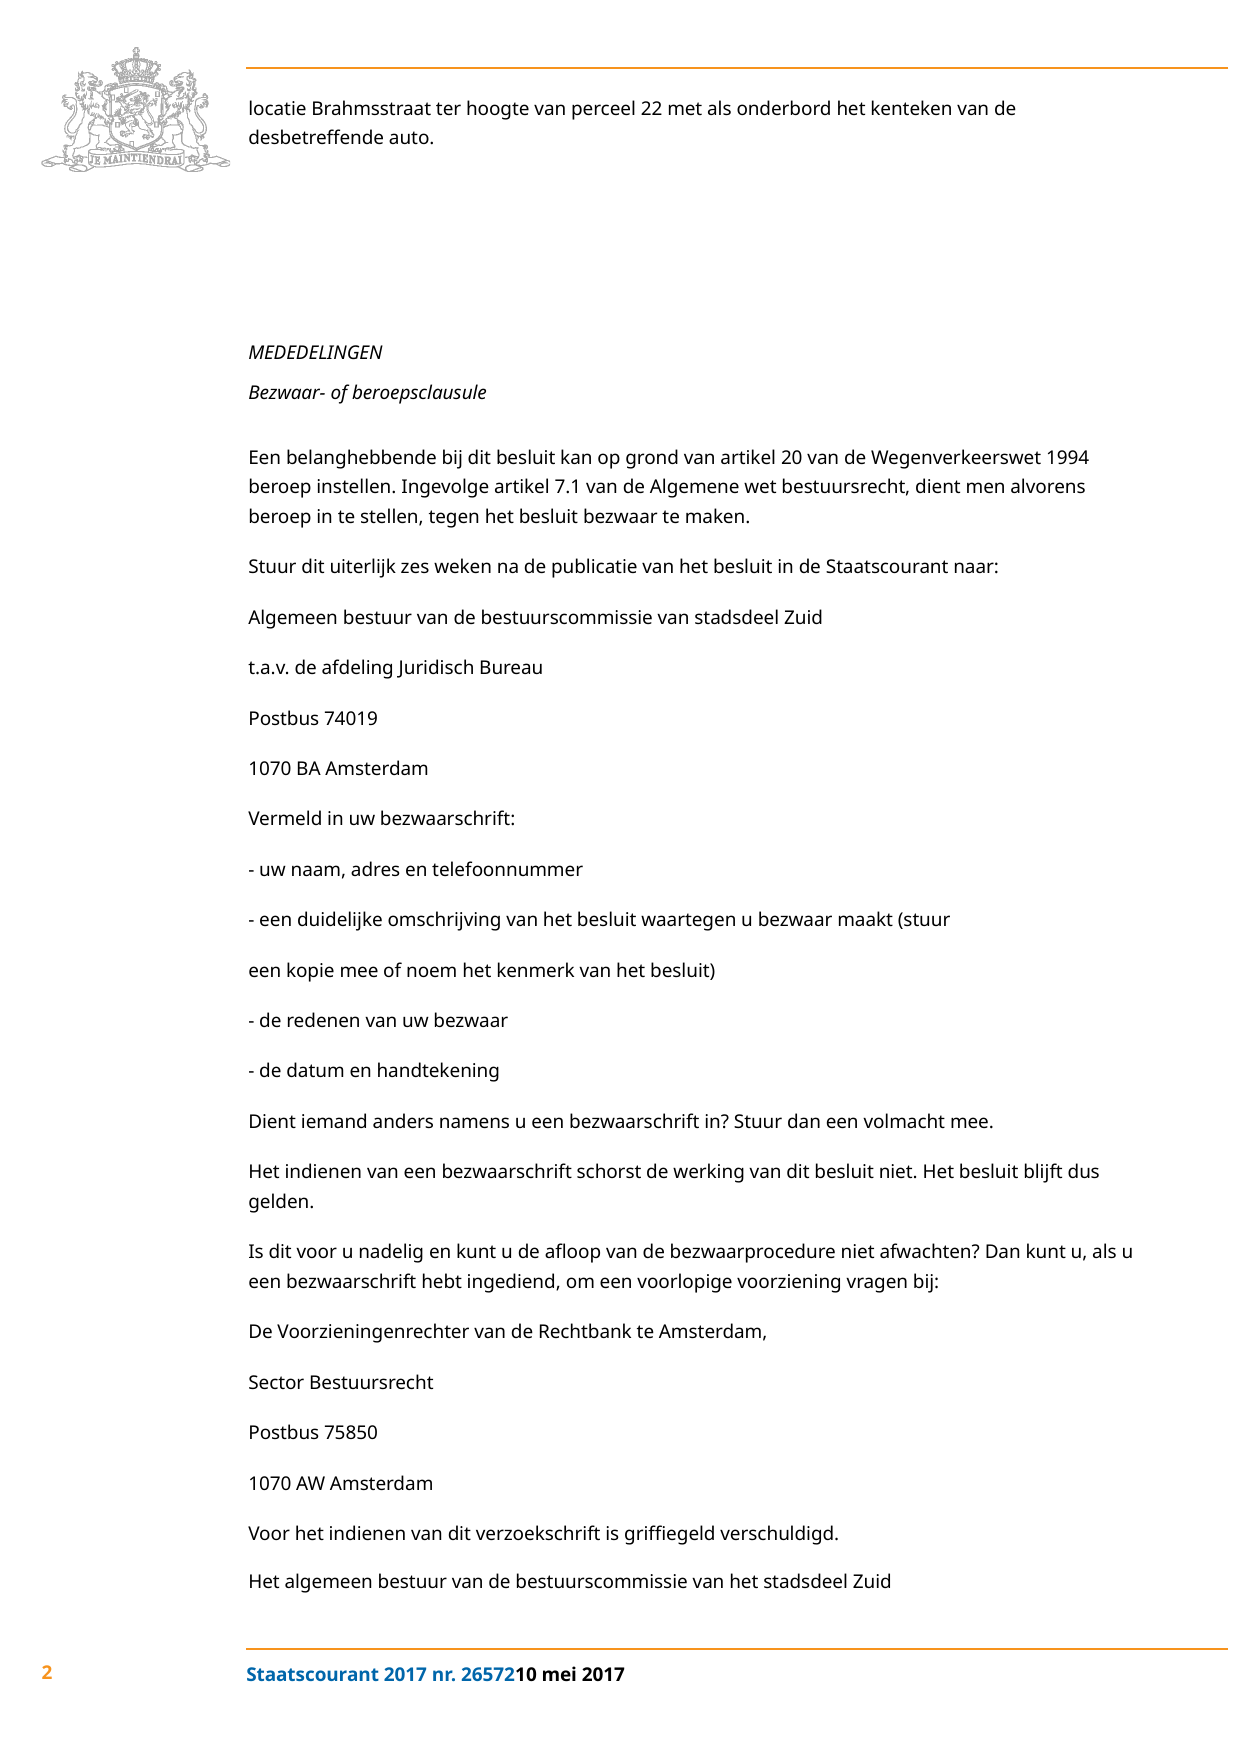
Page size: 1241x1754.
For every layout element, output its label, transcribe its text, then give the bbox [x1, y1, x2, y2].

text Het algemeen bestuur van de bestuurscommissie van het stadsdeel Zuid [248, 1568, 1152, 1594]
text - de redenen van uw bezwaar [248, 1007, 1152, 1033]
text Sector Bestuursrecht [248, 1369, 1152, 1394]
text 1070 AW Amsterdam [248, 1470, 1152, 1495]
text - uw naam, adres en telefoonnummer [248, 856, 1152, 882]
text 1070 BA Amsterdam [248, 755, 1152, 781]
text Postbus 75850 [248, 1419, 1152, 1445]
text t.a.v. de afdeling Juridisch Bureau [248, 654, 1152, 680]
text een kopie mee of noem het kenmerk van het besluit) [248, 957, 1152, 982]
text - de datum en handtekening [248, 1058, 1152, 1083]
text Een belanghebbende bij dit besluit kan op grond van artikel 20 van de Wegenverkeerswet 1994 beroep instellen. Ingevolge artikel 7.1 van de Algemene wet bestuursrecht, dient men alvorens beroep in te stellen, tegen het besluit bezwaar te maken. [248, 444, 1152, 529]
text - een duidelijke omschrijving van het besluit waartegen u bezwaar maakt (stuur [248, 906, 1152, 932]
text Dient iemand anders namens u een bezwaarschrift in? Stuur dan een volmacht mee. [248, 1108, 1152, 1134]
picture [41, 47, 231, 172]
text Algemeen bestuur van de bestuurscommissie van stadsdeel Zuid [248, 604, 1152, 629]
text Postbus 74019 [248, 705, 1152, 730]
text Bezwaar- of beroepsclausule [248, 379, 1152, 404]
text Vermeld in uw bezwaarschrift: [248, 806, 1152, 831]
text Voor het indienen van dit verzoekschrift is griffiegeld verschuldigd. [248, 1520, 1152, 1546]
text MEDEDELINGEN [248, 339, 1152, 365]
text De Voorzieningenrechter van de Rechtbank te Amsterdam, [248, 1318, 1152, 1344]
text locatie Brahmsstraat ter hoogte van perceel 22 met als onderbord het kenteken van de desbetreffende auto. [248, 95, 1152, 150]
text Is dit voor u nadelig en kunt u de afloop van de bezwaarprocedure niet afwachten? Dan kunt u, als u een bezwaarschrift hebt ingediend, om een voorlopige voorziening vragen bij: [248, 1238, 1152, 1294]
text Stuur dit uiterlijk zes weken na de publicatie van het besluit in de Staatscourant naar: [248, 553, 1152, 579]
text Het indienen van een bezwaarschrift schorst de werking van dit besluit niet. Het besluit blijft dus gelden. [248, 1158, 1152, 1214]
